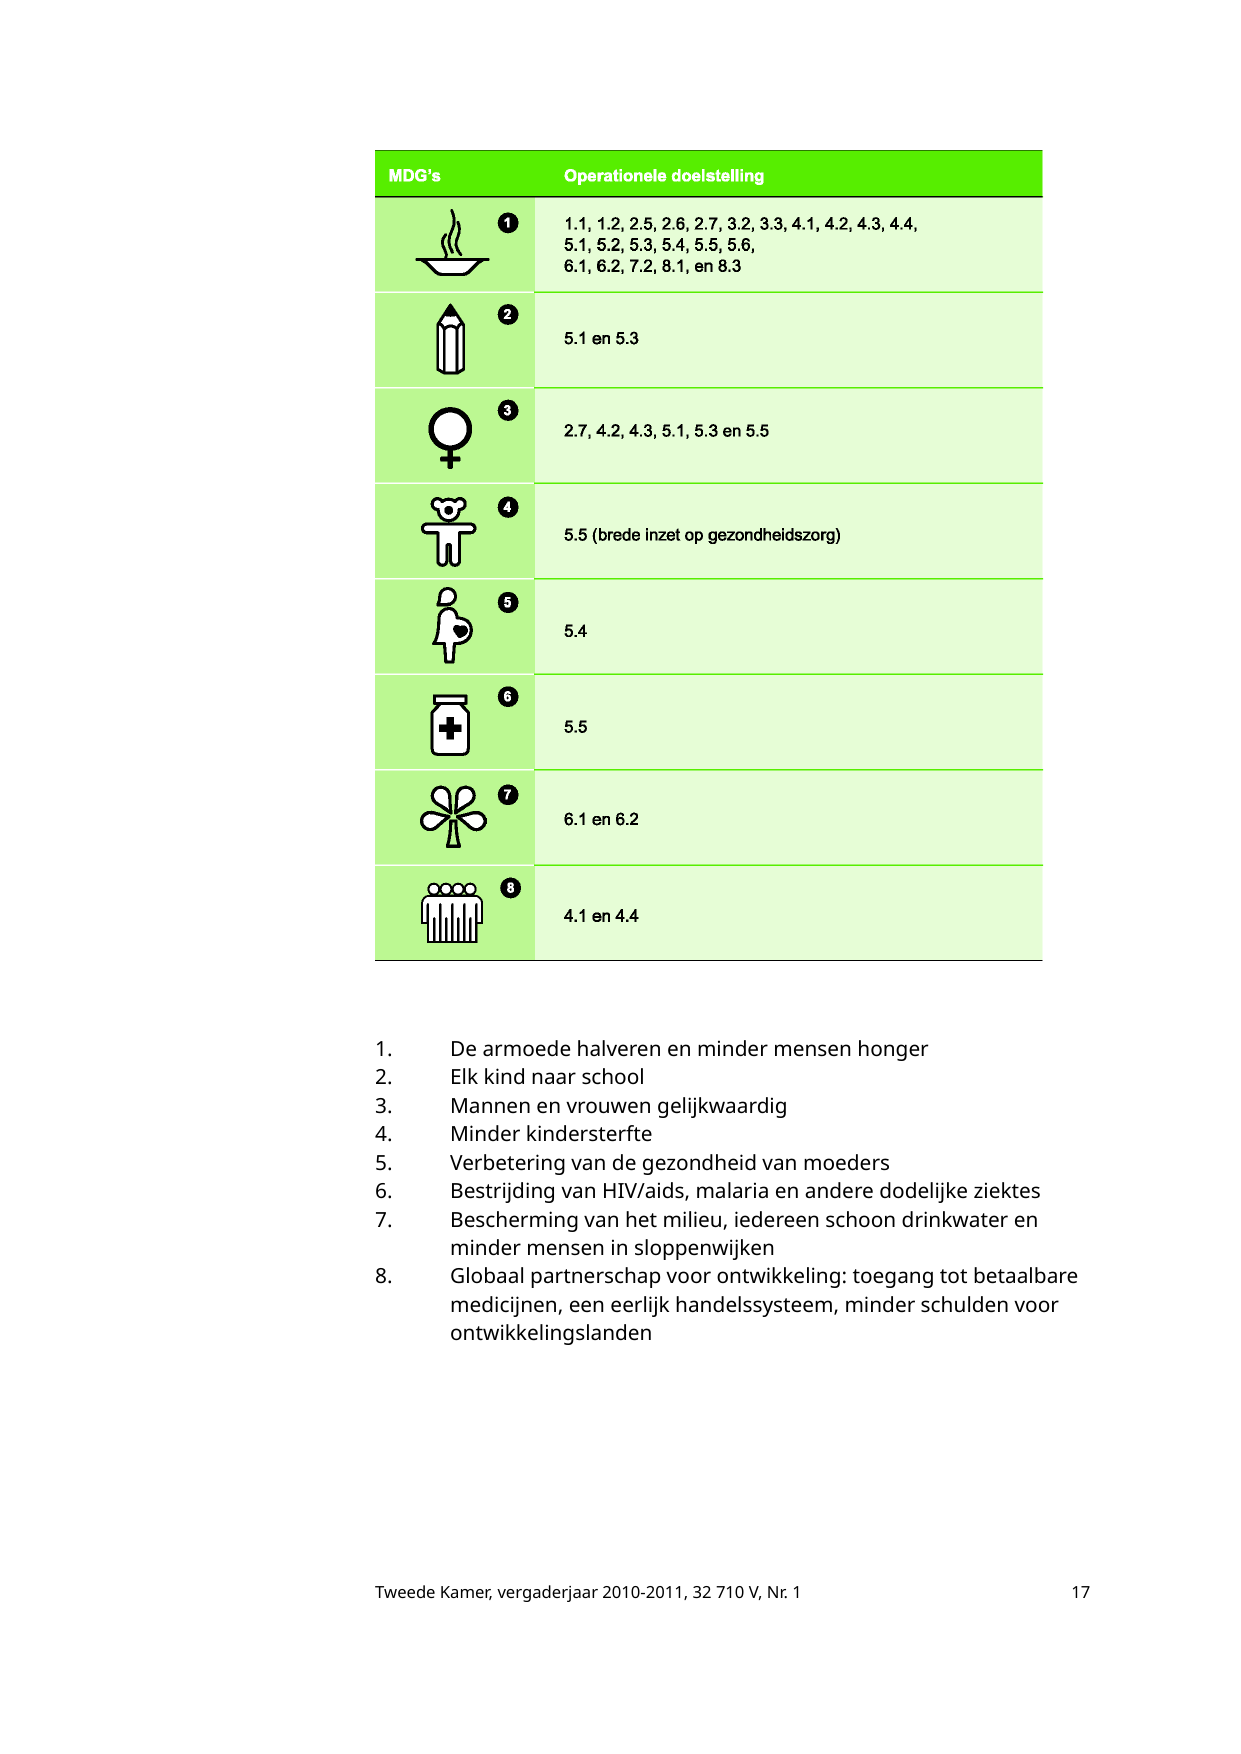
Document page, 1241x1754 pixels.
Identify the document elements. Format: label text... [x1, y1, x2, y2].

list Mannen en vrouwen gelijkwaardig [375, 1091, 1090, 1119]
list De armoede halveren en minder mensen honger [375, 1034, 1090, 1062]
list Elk kind naar school [375, 1062, 1090, 1091]
list Globaal partnerschap voor ontwikkeling: toegang tot betaalbare medicijnen, een eerlijk handelssysteem, minder schulden voor ontwikkelingslanden [375, 1262, 1090, 1347]
picture [375, 150, 1044, 961]
list Verbetering van de gezondheid van moeders [375, 1148, 1090, 1176]
list Bescherming van het milieu, iedereen schoon drinkwater en minder mensen in sloppenwijken [375, 1205, 1090, 1262]
list Bestrijding van HIV/aids, malaria en andere dodelijke ziektes [375, 1176, 1090, 1205]
list Minder kindersterfte [375, 1119, 1090, 1148]
